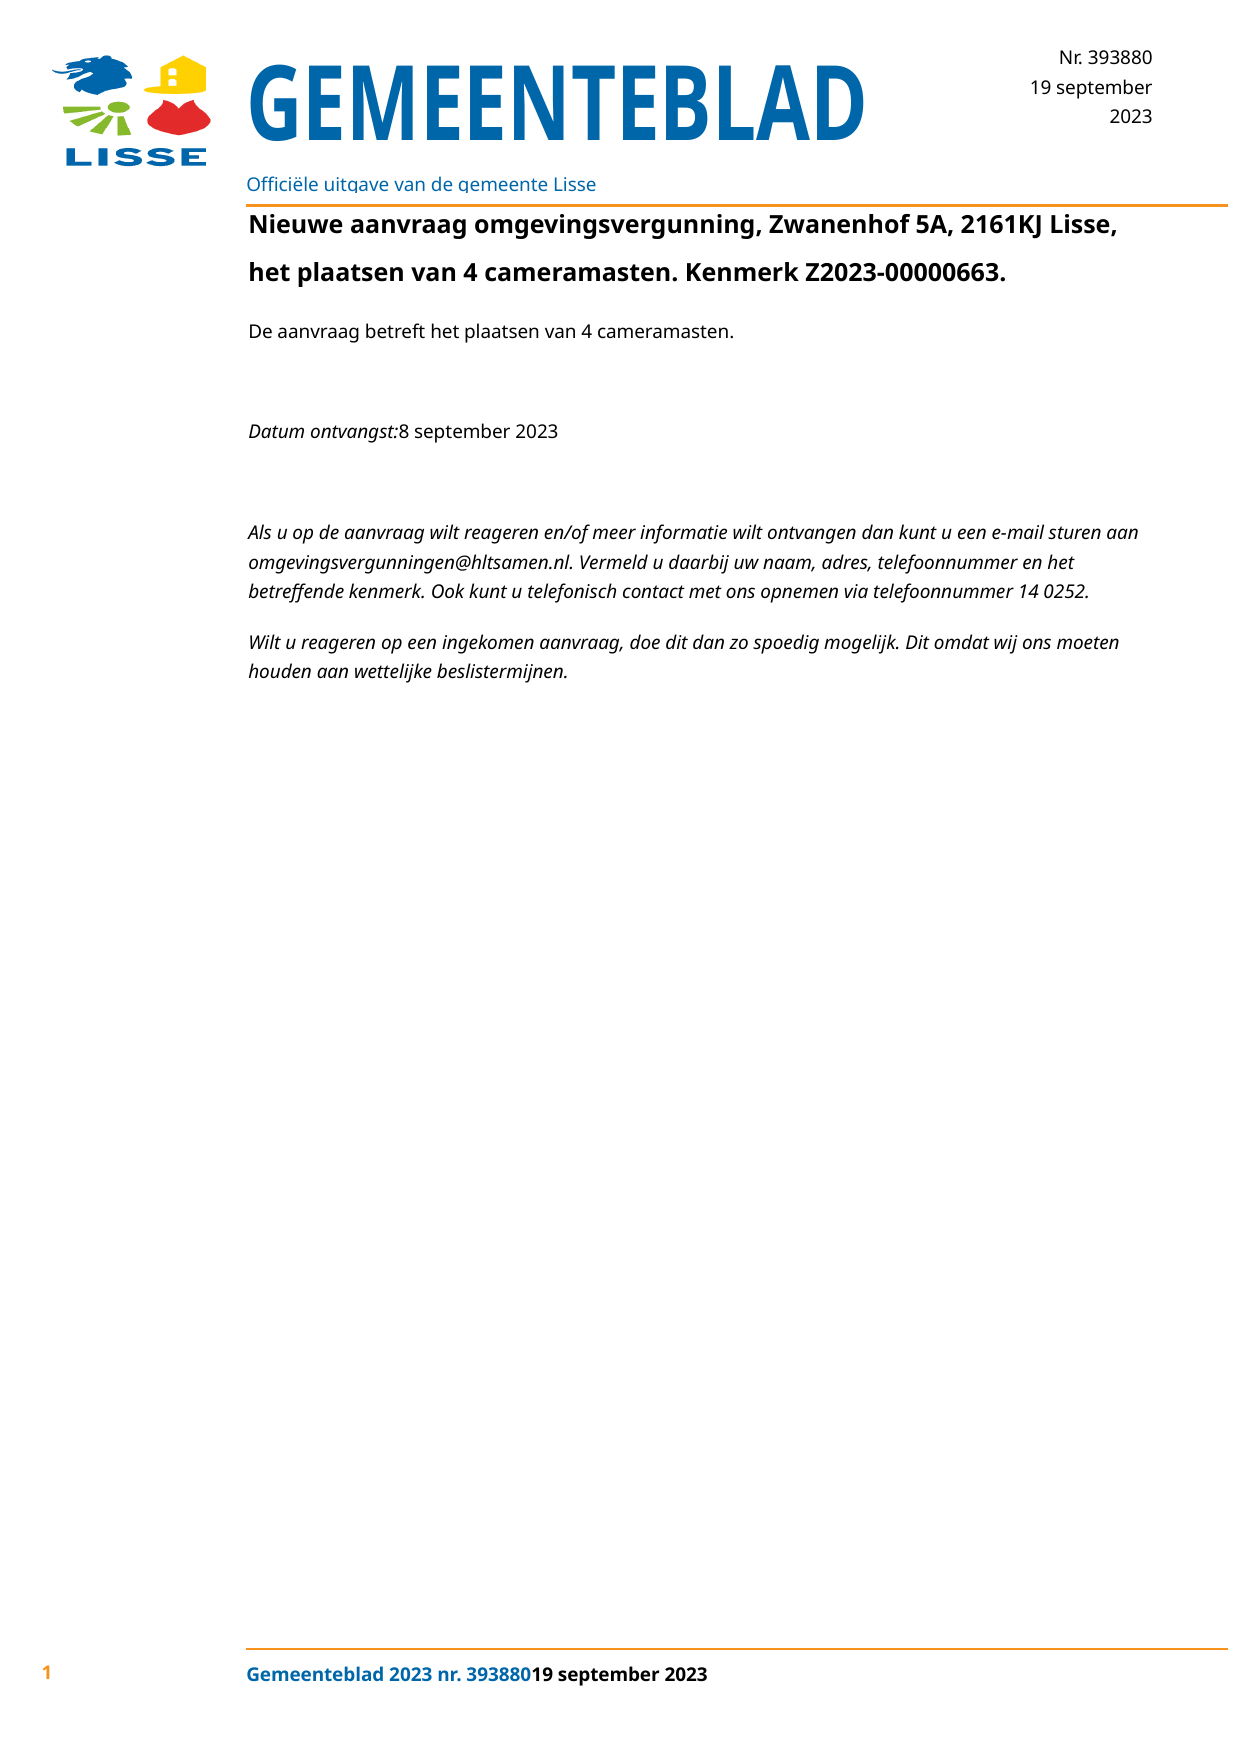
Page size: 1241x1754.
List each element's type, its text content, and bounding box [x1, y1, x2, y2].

text Als u op de aanvraag wilt reageren en/of meer informatie wilt ontvangen dan kunt u een e-mail sturen aan omgevingsvergunningen@hltsamen.nl. Vermeld u daarbij uw naam, adres, telefoonnummer en het betreffende kenmerk. Ook kunt u telefonisch contact met ons opnemen via telefoonnummer 14 0252. [248, 519, 1152, 604]
text Wilt u reageren op een ingekomen aanvraag, doe dit dan zo spoedig mogelijk. Dit omdat wij ons moeten houden aan wettelijke beslistermijnen. [248, 629, 1152, 684]
text De aanvraag betreft het plaatsen van 4 cameramasten. [248, 318, 1152, 344]
text Nieuwe aanvraag omgevingsvergunning, Zwanenhof 5A, 2161KJ Lisse, het plaatsen van 4 cameramasten. Kenmerk Z2023-00000663. [248, 207, 1152, 288]
text Datum ontvangst:8 september 2023 [248, 419, 1152, 444]
picture [41, 47, 231, 172]
